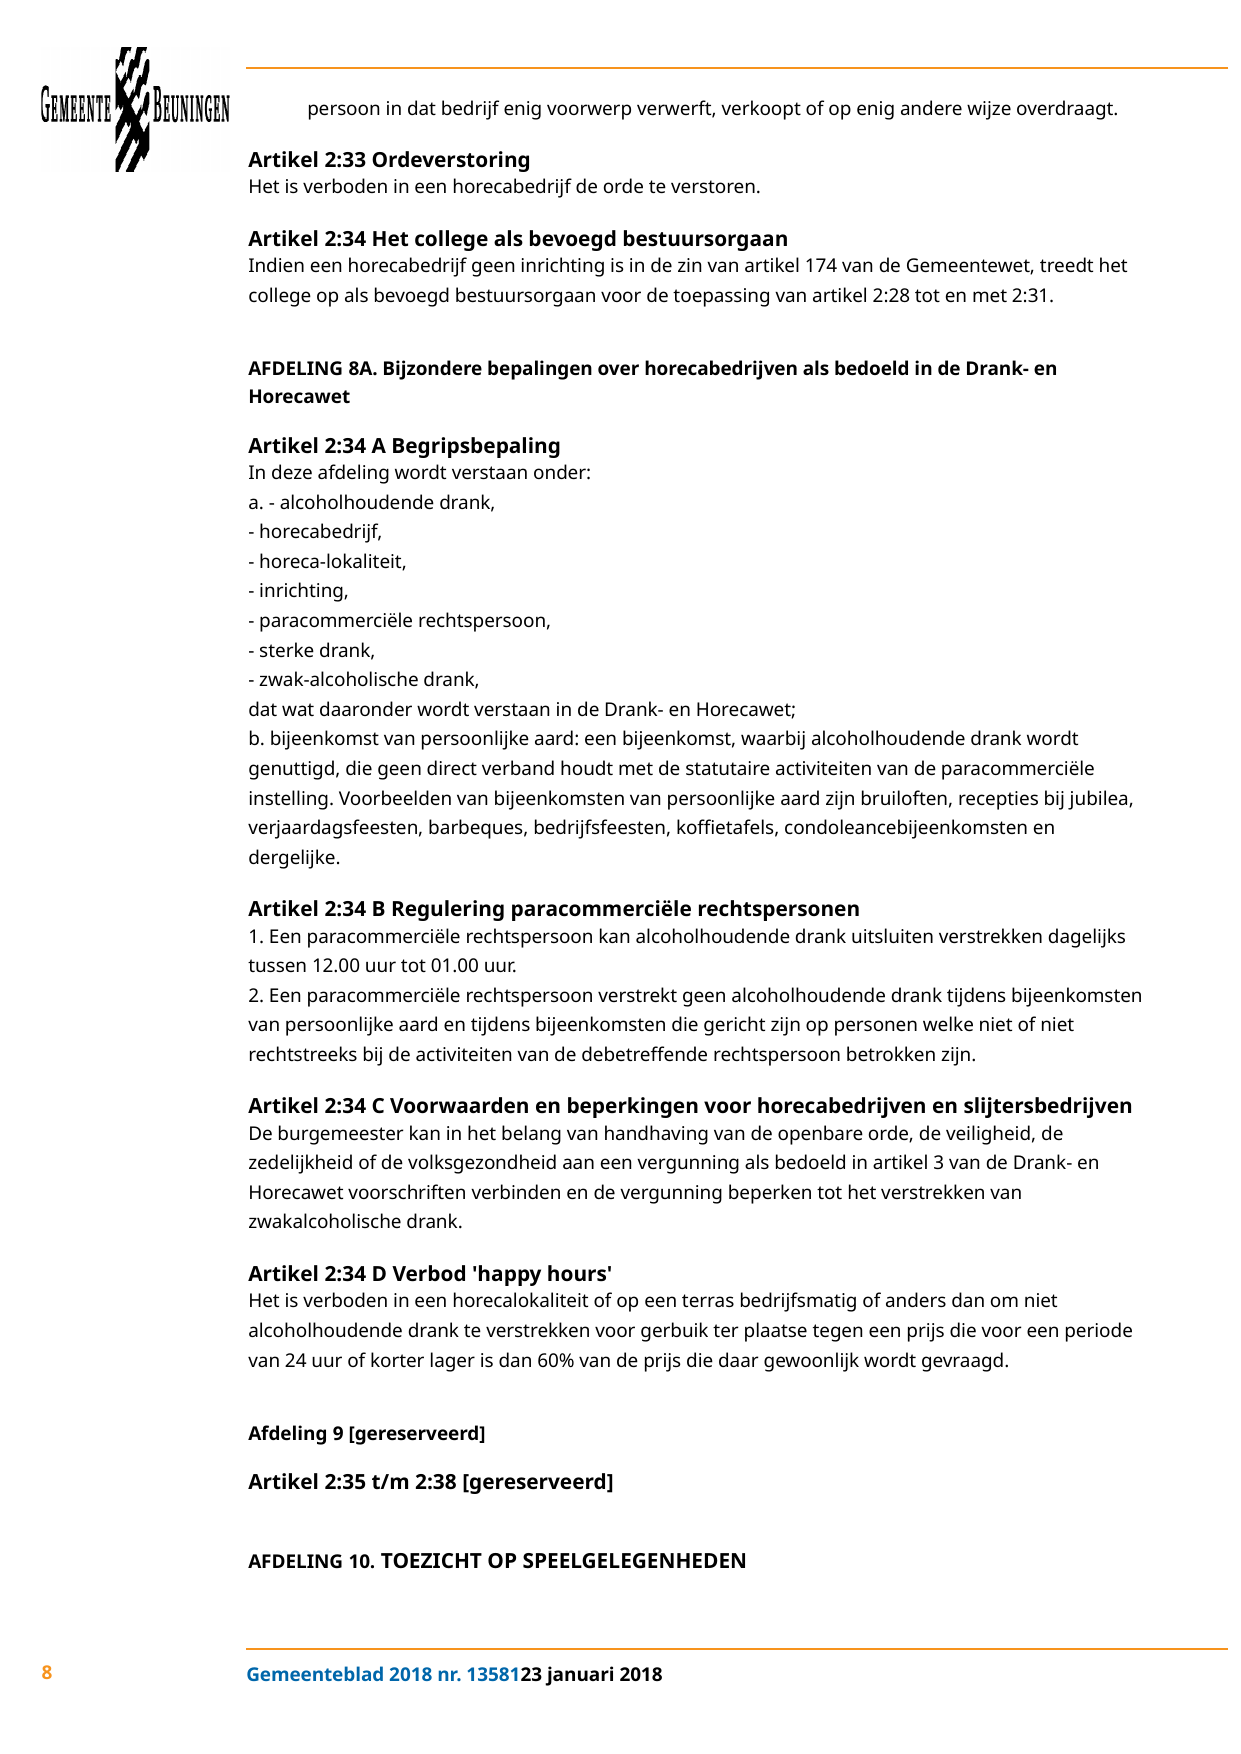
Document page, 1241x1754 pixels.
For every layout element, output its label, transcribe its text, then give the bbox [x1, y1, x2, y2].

picture [41, 47, 231, 172]
text AFDELING 8A. Bijzondere bepalingen over horecabedrijven als bedoeld in de Drank- en Horecawet [248, 353, 1152, 410]
text Afdeling 9 [gereserveerd] [248, 1418, 1152, 1446]
text Artikel 2:34 A Begripsbepaling [248, 431, 1152, 459]
text - zwak-alcoholische drank, [248, 666, 1152, 692]
text Artikel 2:34 B Regulering paracommerciële rechtspersonen [248, 894, 1152, 923]
text - horecabedrijf, [248, 518, 1152, 544]
text b. bijeenkomst van persoonlijke aard: een bijeenkomst, waarbij alcoholhoudende drank wordt genuttigd, die geen direct verband houdt met de statutaire activiteiten van de paracommerciële instelling. Voorbeelden van bijeenkomsten van persoonlijke aard zijn bruiloften, recepties bij jubilea, verjaardagsfeesten, barbeques, bedrijfsfeesten, koffietafels, condoleancebijeenkomsten en dergelijke. [248, 726, 1152, 870]
text In deze afdeling wordt verstaan onder: [248, 459, 1152, 485]
text Artikel 2:33 Ordeverstoring [248, 145, 1152, 174]
text Artikel 2:34 C Voorwaarden en beperkingen voor horecabedrijven en slijtersbedrijven [248, 1092, 1152, 1120]
text De burgemeester kan in het belang van handhaving van de openbare orde, de veiligheid, de zedelijkheid of de volksgezondheid aan een vergunning als bedoeld in artikel 3 van de Drank- en Horecawet voorschriften verbinden en de vergunning beperken tot het verstrekken van zwakalcoholische drank. [248, 1120, 1152, 1234]
text Artikel 2:34 D Verbod 'happy hours' [248, 1259, 1152, 1288]
text AFDELING 10. TOEZICHT OP SPEELGELEGENHEDEN [248, 1546, 1152, 1574]
text Het is verboden in een horecabedrijf de orde te verstoren. [248, 174, 1152, 199]
text a. - alcoholhoudende drank, [248, 489, 1152, 515]
text dat wat daaronder wordt verstaan in de Drank- en Horecawet; [248, 696, 1152, 722]
list persoon in dat bedrijf enig voorwerp verwerft, verkoopt of op enig andere wijze overdraagt. [248, 95, 1152, 121]
text - sterke drank, [248, 637, 1152, 663]
text Het is verboden in een horecalokaliteit of op een terras bedrijfsmatig of anders dan om niet alcoholhoudende drank te verstrekken voor gerbuik ter plaatse tegen een prijs die voor een periode van 24 uur of korter lager is dan 60% van de prijs die daar gewoonlijk wordt gevraagd. [248, 1288, 1152, 1372]
text - paracommerciële rechtspersoon, [248, 607, 1152, 633]
text 1. Een paracommerciële rechtspersoon kan alcoholhoudende drank uitsluiten verstrekken dagelijks tussen 12.00 uur tot 01.00 uur. [248, 923, 1152, 978]
text Indien een horecabedrijf geen inrichting is in de zin van artikel 174 van de Gemeentewet, treedt het college op als bevoegd bestuursorgaan voor de toepassing van artikel 2:28 tot en met 2:31. [248, 252, 1152, 308]
text Artikel 2:35 t/m 2:38 [gereserveerd] [248, 1467, 1152, 1496]
text Artikel 2:34 Het college als bevoegd bestuursorgaan [248, 224, 1152, 252]
text - horeca-lokaliteit, [248, 548, 1152, 574]
text 2. Een paracommerciële rechtspersoon verstrekt geen alcoholhoudende drank tijdens bijeenkomsten van persoonlijke aard en tijdens bijeenkomsten die gericht zijn op personen welke niet of niet rechtstreeks bij de activiteiten van de debetreffende rechtspersoon betrokken zijn. [248, 982, 1152, 1067]
text - inrichting, [248, 578, 1152, 603]
